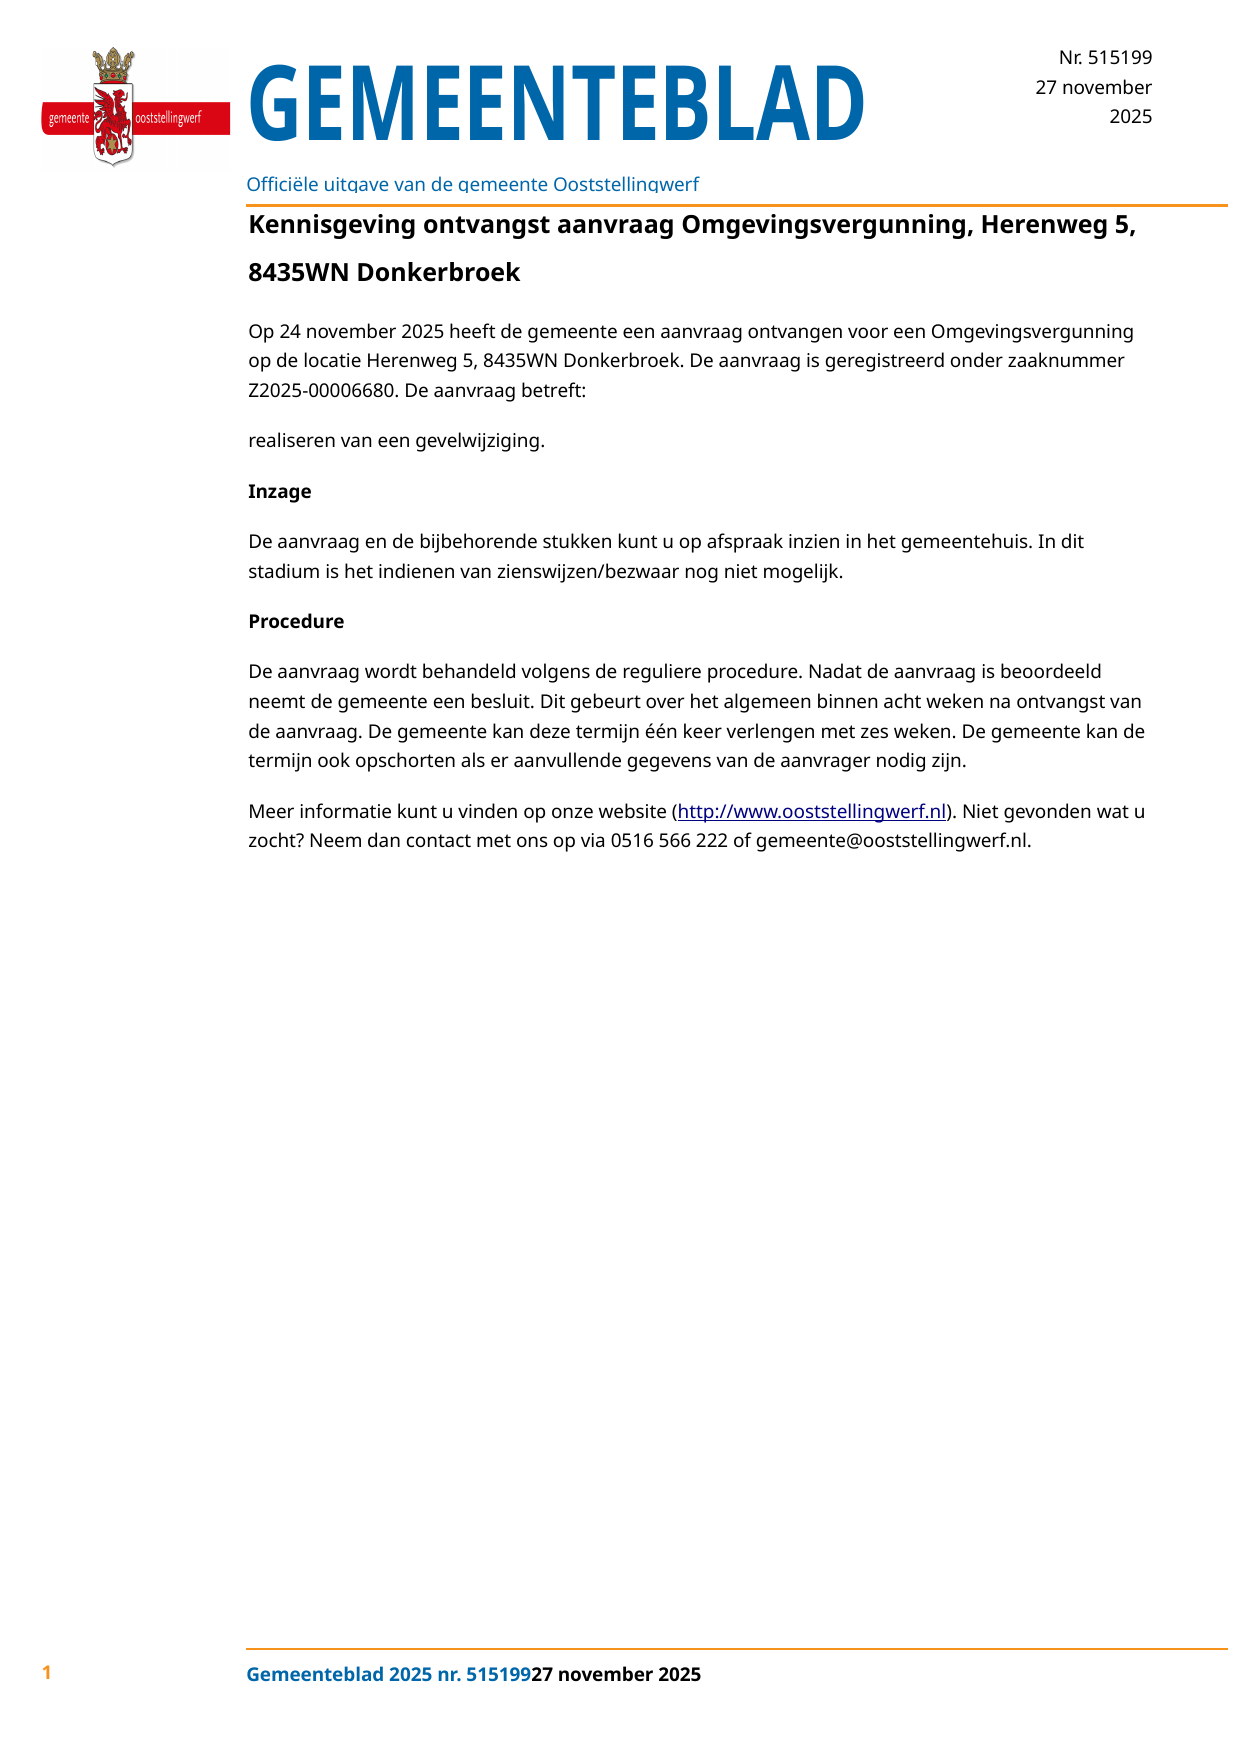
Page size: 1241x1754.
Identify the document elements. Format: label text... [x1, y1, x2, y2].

text Meer informatie kunt u vinden op onze website (http://www.ooststellingwerf.nl). Niet gevonden wat u zocht? Neem dan contact met ons op via 0516 566 222 of gemeente@ooststellingwerf.nl. [248, 798, 1152, 853]
text Inzage [248, 478, 1152, 504]
text Kennisgeving ontvangst aanvraag Omgevingsvergunning, Herenweg 5, 8435WN Donkerbroek [248, 207, 1152, 288]
picture [41, 47, 231, 172]
text Procedure [248, 608, 1152, 634]
text realiseren van een gevelwijziging. [248, 427, 1152, 453]
text De aanvraag wordt behandeld volgens de reguliere procedure. Nadat de aanvraag is beoordeeld neemt de gemeente een besluit. Dit gebeurt over het algemeen binnen acht weken na ontvangst van de aanvraag. De gemeente kan deze termijn één keer verlengen met zes weken. De gemeente kan de termijn ook opschorten als er aanvullende gegevens van de aanvrager nodig zijn. [248, 659, 1152, 773]
text De aanvraag en de bijbehorende stukken kunt u op afspraak inzien in het gemeentehuis. In dit stadium is het indienen van zienswijzen/bezwaar nog niet mogelijk. [248, 528, 1152, 584]
text Op 24 november 2025 heeft de gemeente een aanvraag ontvangen voor een Omgevingsvergunning op de locatie Herenweg 5, 8435WN Donkerbroek. De aanvraag is geregistreerd onder zaaknummer Z2025-00006680. De aanvraag betreft: [248, 318, 1152, 403]
